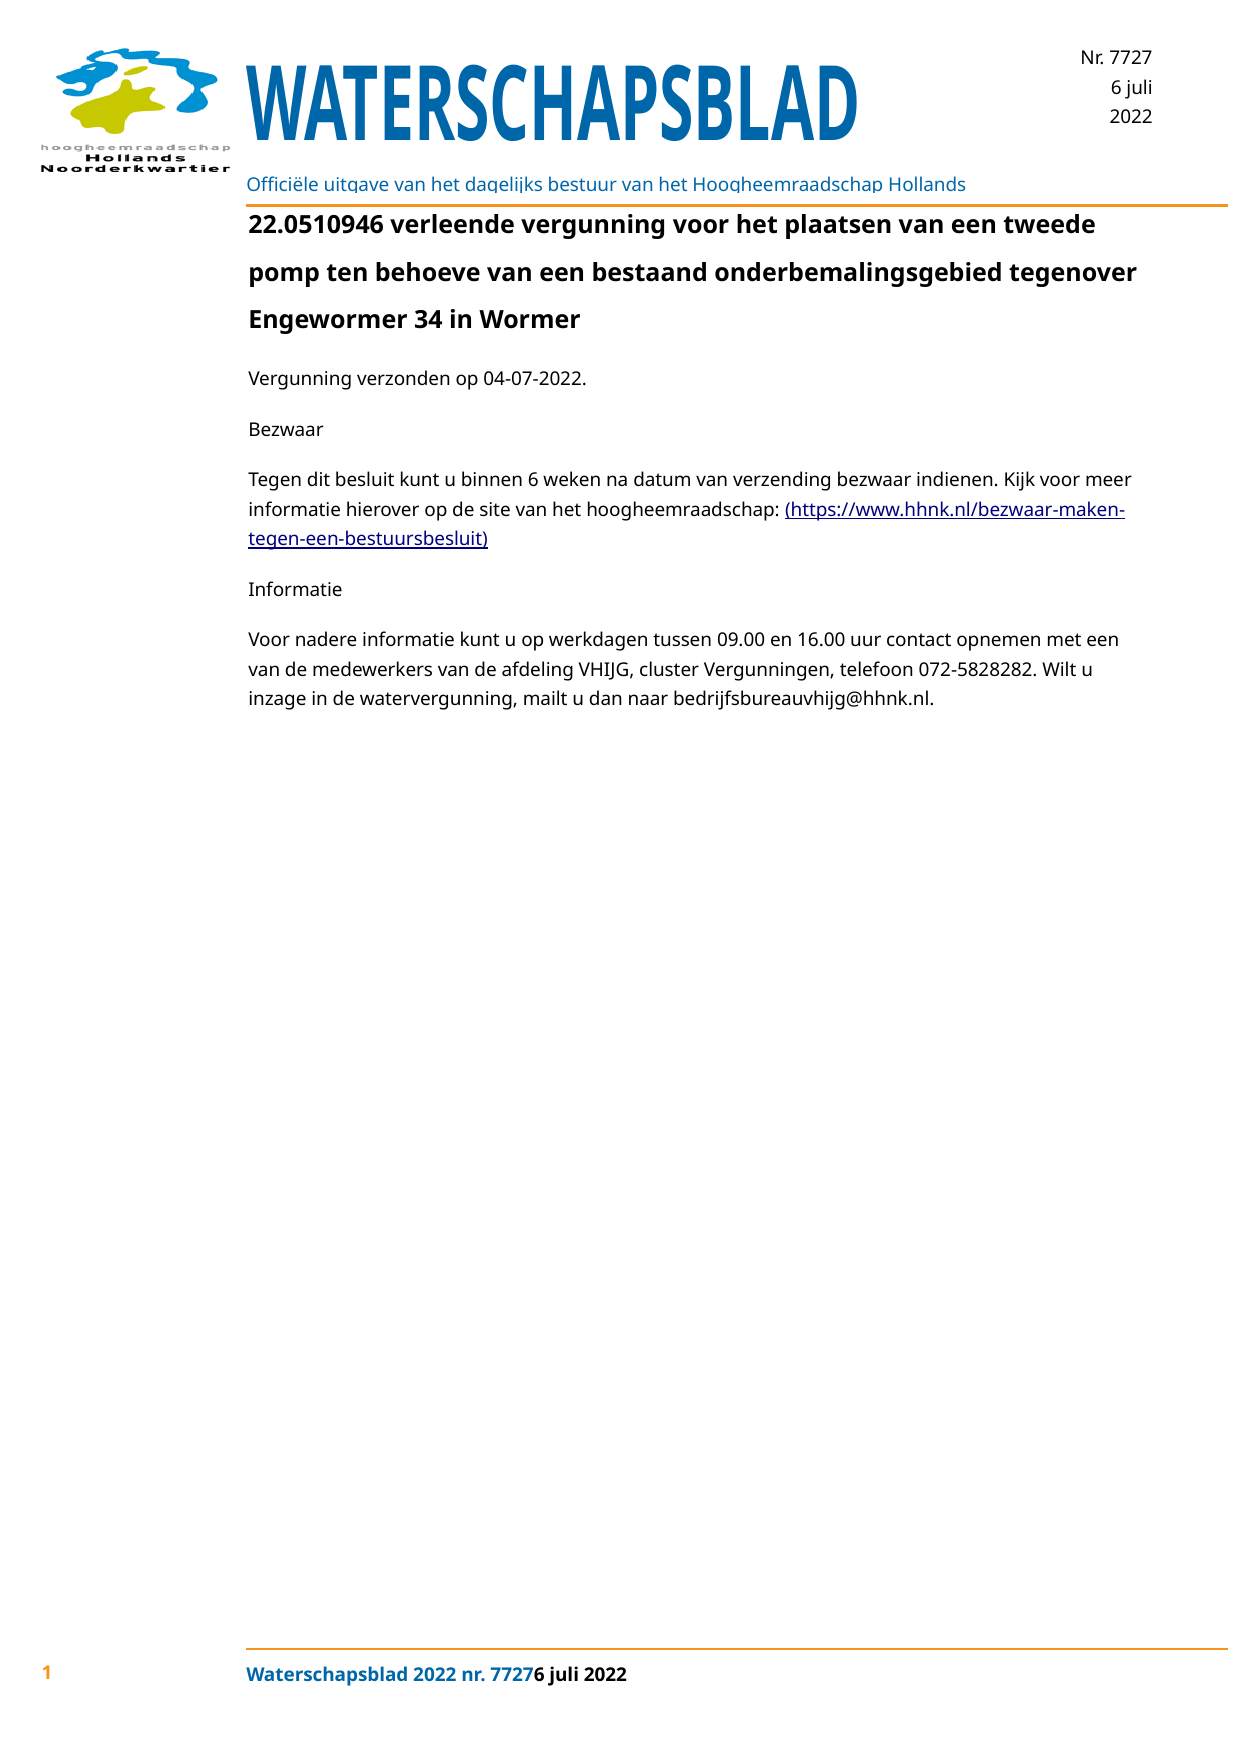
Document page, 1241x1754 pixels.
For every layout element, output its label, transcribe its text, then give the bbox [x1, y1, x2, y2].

text 22.0510946 verleende vergunning voor het plaatsen van een tweede pomp ten behoeve van een bestaand onderbemalingsgebied tegenover Engewormer 34 in Wormer [248, 207, 1152, 336]
text Tegen dit besluit kunt u binnen 6 weken na datum van verzending bezwaar indienen. Kijk voor meer informatie hierover op de site van het hoogheemraadschap: (https://www.hhnk.nl/bezwaar-maken-tegen-een-bestuursbesluit) [248, 466, 1152, 551]
text Bezwaar [248, 416, 1152, 442]
text Vergunning verzonden op 04-07-2022. [248, 366, 1152, 391]
picture [41, 47, 231, 172]
text Voor nadere informatie kunt u op werkdagen tussen 09.00 en 16.00 uur contact opnemen met een van de medewerkers van de afdeling VHIJG, cluster Vergunningen, telefoon 072-5828282. Wilt u inzage in de watervergunning, mailt u dan naar bedrijfsbureauvhijg@hhnk.nl. [248, 626, 1152, 711]
text Informatie [248, 576, 1152, 602]
